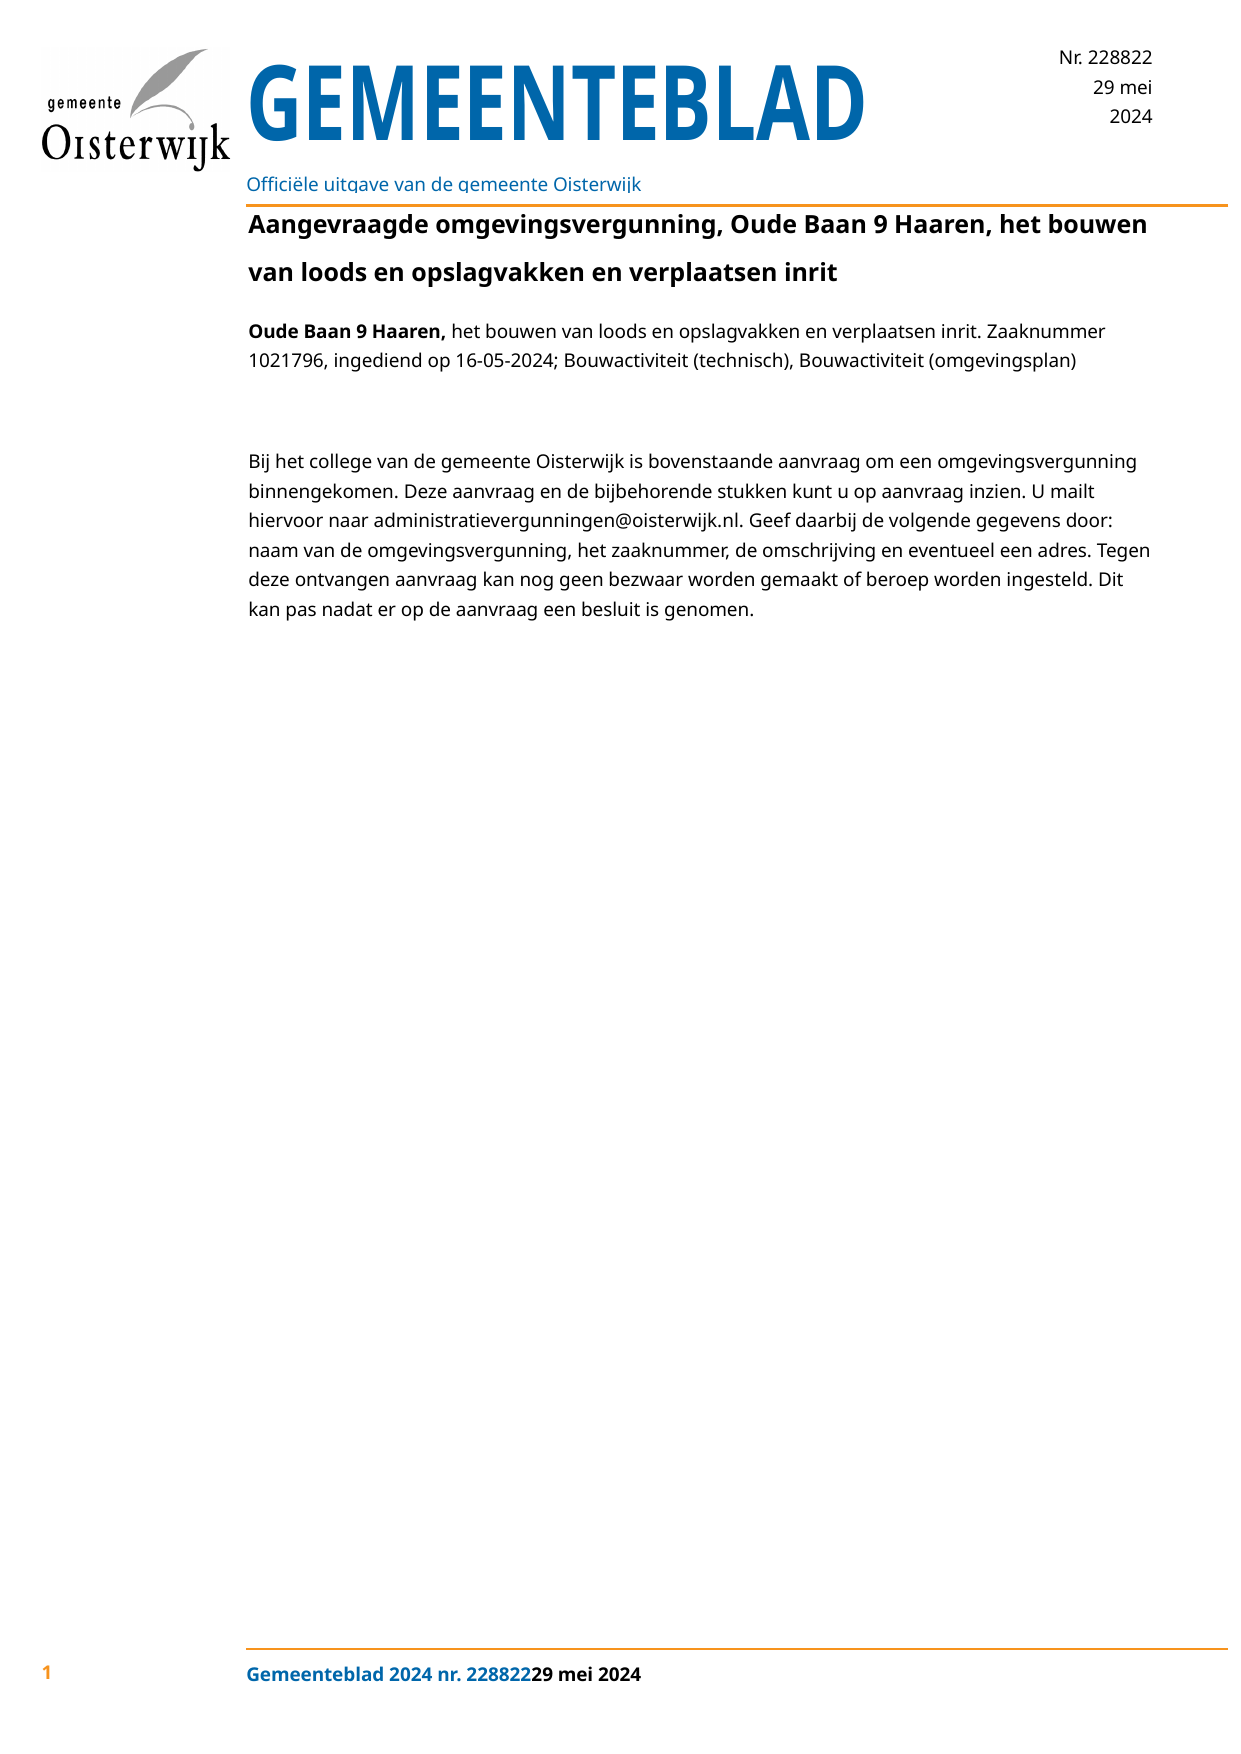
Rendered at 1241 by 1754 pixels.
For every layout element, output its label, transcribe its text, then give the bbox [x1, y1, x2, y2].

picture [41, 47, 231, 172]
text Bij het college van de gemeente Oisterwijk is bovenstaande aanvraag om een omgevingsvergunning binnengekomen. Deze aanvraag en de bijbehorende stukken kunt u op aanvraag inzien. U mailt hiervoor naar administratievergunningen@oisterwijk.nl. Geef daarbij de volgende gegevens door: naam van de omgevingsvergunning, het zaaknummer, de omschrijving en eventueel een adres. Tegen deze ontvangen aanvraag kan nog geen bezwaar worden gemaakt of beroep worden ingesteld. Dit kan pas nadat er op de aanvraag een besluit is genomen. [248, 448, 1152, 622]
text Oude Baan 9 Haaren, het bouwen van loods en opslagvakken en verplaatsen inrit. Zaaknummer 1021796, ingediend op 16-05-2024; Bouwactiviteit (technisch), Bouwactiviteit (omgevingsplan) [248, 318, 1152, 373]
text Aangevraagde omgevingsvergunning, Oude Baan 9 Haaren, het bouwen van loods en opslagvakken en verplaatsen inrit [248, 207, 1152, 288]
